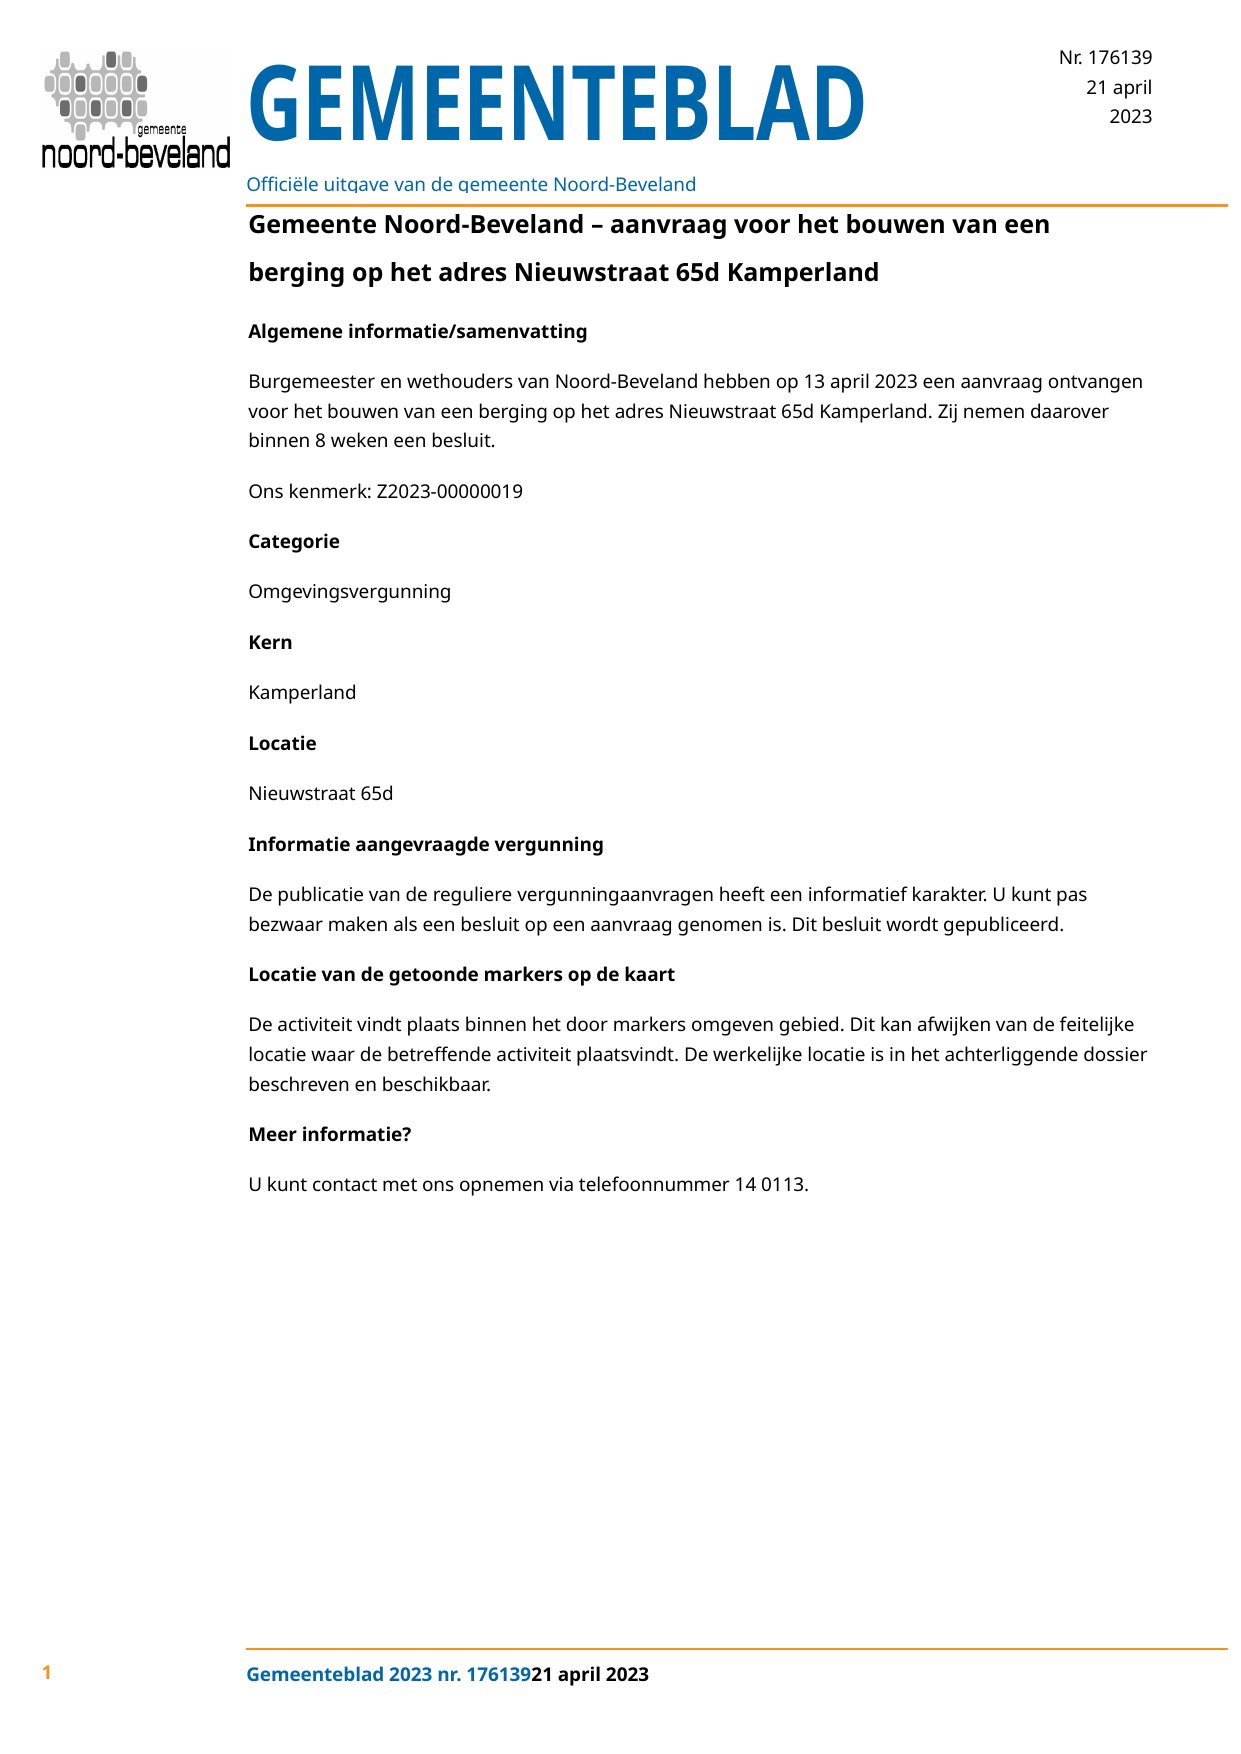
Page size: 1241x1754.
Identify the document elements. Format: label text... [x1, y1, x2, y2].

text Kern [248, 629, 1152, 655]
text Omgevingsvergunning [248, 579, 1152, 604]
text De publicatie van de reguliere vergunningaanvragen heeft een informatief karakter. U kunt pas bezwaar maken als een besluit op een aanvraag genomen is. Dit besluit wordt gepubliceerd. [248, 881, 1152, 937]
text De activiteit vindt plaats binnen het door markers omgeven gebied. Dit kan afwijken van de feitelijke locatie waar de betreffende activiteit plaatsvindt. De werkelijke locatie is in het achterliggende dossier beschreven en beschikbaar. [248, 1012, 1152, 1097]
text Ons kenmerk: Z2023-00000019 [248, 478, 1152, 504]
text Nieuwstraat 65d [248, 780, 1152, 806]
text U kunt contact met ons opnemen via telefoonnummer 14 0113. [248, 1172, 1152, 1197]
text Categorie [248, 528, 1152, 554]
text Gemeente Noord-Beveland – aanvraag voor het bouwen van een berging op het adres Nieuwstraat 65d Kamperland [248, 207, 1152, 288]
text Burgemeester en wethouders van Noord-Beveland hebben op 13 april 2023 een aanvraag ontvangen voor het bouwen van een berging op het adres Nieuwstraat 65d Kamperland. Zij nemen daarover binnen 8 weken een besluit. [248, 368, 1152, 453]
picture [41, 47, 231, 172]
text Locatie van de getoonde markers op de kaart [248, 961, 1152, 987]
text Meer informatie? [248, 1121, 1152, 1147]
text Informatie aangevraagde vergunning [248, 831, 1152, 857]
text Locatie [248, 730, 1152, 756]
text Algemene informatie/samenvatting [248, 318, 1152, 344]
text Kamperland [248, 679, 1152, 705]
